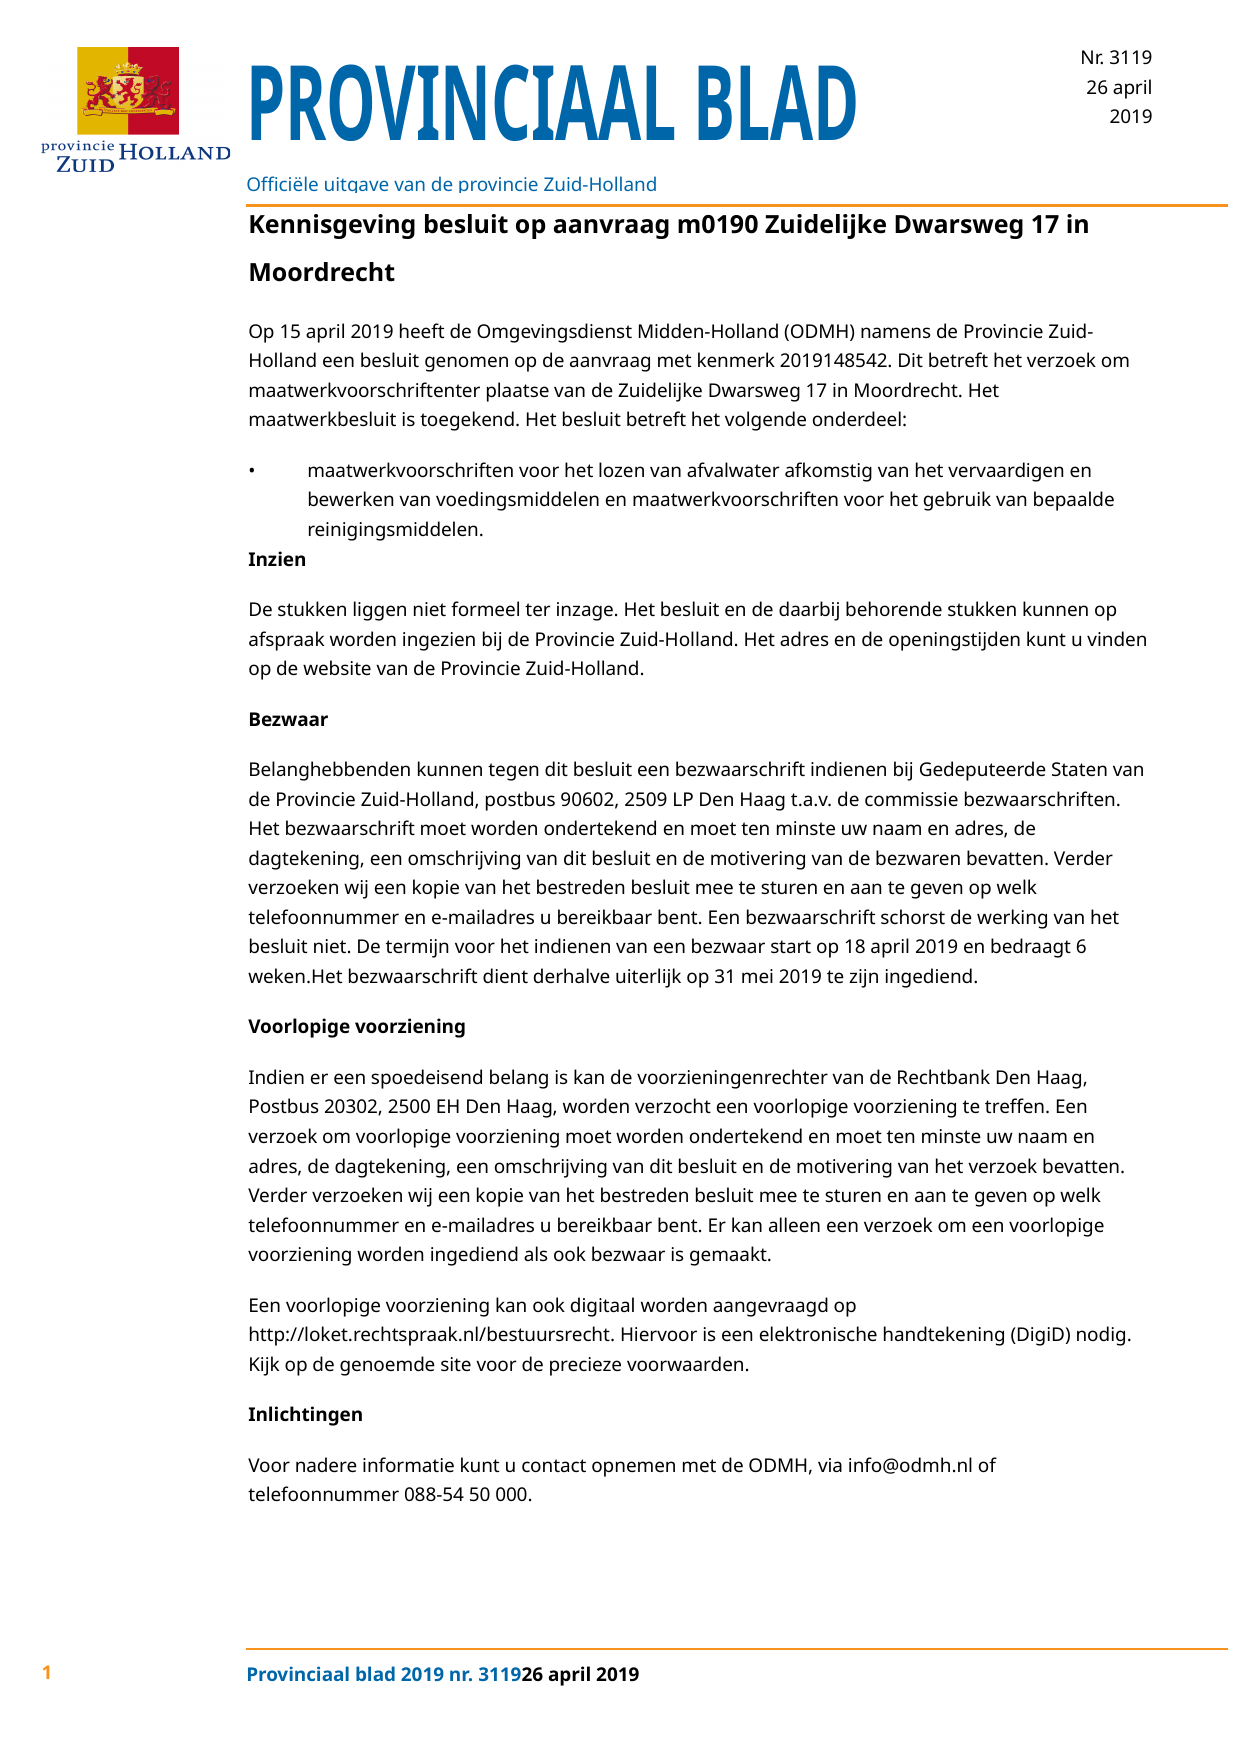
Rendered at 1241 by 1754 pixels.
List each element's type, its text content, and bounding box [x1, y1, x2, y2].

text Bezwaar [248, 706, 1152, 732]
text Op 15 april 2019 heeft de Omgevingsdienst Midden-Holland (ODMH) namens de Provincie Zuid-Holland een besluit genomen op de aanvraag met kenmerk 2019148542. Dit betreft het verzoek om maatwerkvoorschriftenter plaatse van de Zuidelijke Dwarsweg 17 in Moordrecht. Het maatwerkbesluit is toegekend. Het besluit betreft het volgende onderdeel: [248, 318, 1152, 432]
text Inlichtingen [248, 1402, 1152, 1427]
text Voor nadere informatie kunt u contact opnemen met de ODMH, via info@odmh.nl of telefoonnummer 088-54 50 000. [248, 1452, 1152, 1507]
text Kennisgeving besluit op aanvraag m0190 Zuidelijke Dwarsweg 17 in Moordrecht [248, 207, 1152, 288]
text Voorlopige voorziening [248, 1014, 1152, 1039]
text De stukken liggen niet formeel ter inzage. Het besluit en de daarbij behorende stukken kunnen op afspraak worden ingezien bij de Provincie Zuid-Holland. Het adres en de openingstijden kunt u vinden op de website van de Provincie Zuid-Holland. [248, 596, 1152, 681]
text Belanghebbenden kunnen tegen dit besluit een bezwaarschrift indienen bij Gedeputeerde Staten van de Provincie Zuid-Holland, postbus 90602, 2509 LP Den Haag t.a.v. de commissie bezwaarschriften. Het bezwaarschrift moet worden ondertekend en moet ten minste uw naam en adres, de dagtekening, een omschrijving van dit besluit en de motivering van de bezwaren bevatten. Verder verzoeken wij een kopie van het bestreden besluit mee te sturen en aan te geven op welk telefoonnummer en e-mailadres u bereikbaar bent. Een bezwaarschrift schorst de werking van het besluit niet. De termijn voor het indienen van een bezwaar start op 18 april 2019 en bedraagt 6 weken.Het bezwaarschrift dient derhalve uiterlijk op 31 mei 2019 te zijn ingediend. [248, 756, 1152, 989]
picture [41, 47, 231, 172]
text Een voorlopige voorziening kan ook digitaal worden aangevraagd op http://loket.rechtspraak.nl/bestuursrecht. Hiervoor is een elektronische handtekening (DigiD) nodig. Kijk op de genoemde site voor de precieze voorwaarden. [248, 1292, 1152, 1377]
list maatwerkvoorschriften voor het lozen van afvalwater afkomstig van het vervaardigen en bewerken van voedingsmiddelen en maatwerkvoorschriften voor het gebruik van bepaalde reinigingsmiddelen. [248, 457, 1152, 542]
text Inzien [248, 546, 1152, 572]
text Indien er een spoedeisend belang is kan de voorzieningenrechter van de Rechtbank Den Haag, Postbus 20302, 2500 EH Den Haag, worden verzocht een voorlopige voorziening te treffen. Een verzoek om voorlopige voorziening moet worden ondertekend en moet ten minste uw naam en adres, de dagtekening, een omschrijving van dit besluit en de motivering van het verzoek bevatten. Verder verzoeken wij een kopie van het bestreden besluit mee te sturen en aan te geven op welk telefoonnummer en e-mailadres u bereikbaar bent. Er kan alleen een verzoek om een voorlopige voorziening worden ingediend als ook bezwaar is gemaakt. [248, 1064, 1152, 1267]
